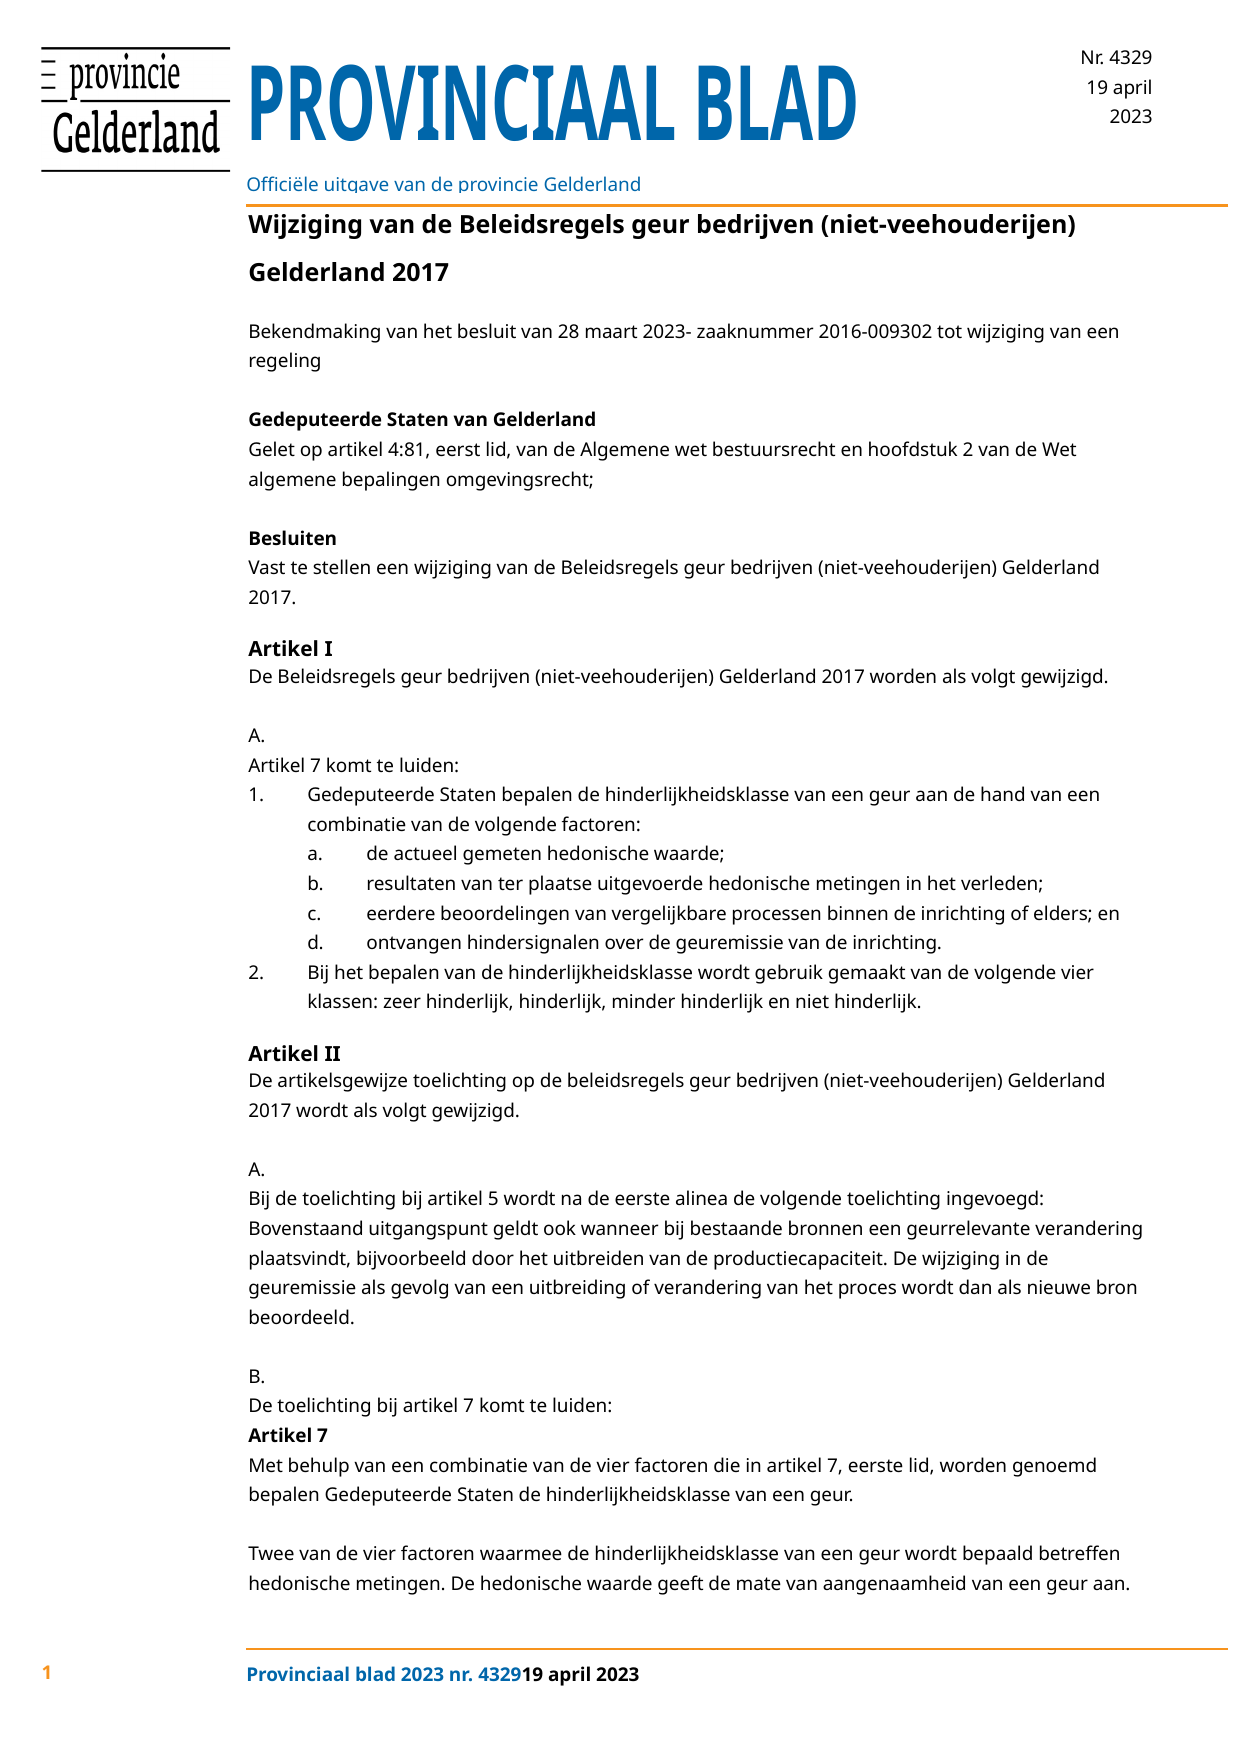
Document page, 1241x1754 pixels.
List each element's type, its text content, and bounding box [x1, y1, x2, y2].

text Wijziging van de Beleidsregels geur bedrijven (niet-veehouderijen) Gelderland 2017 [248, 207, 1152, 288]
list Gedeputeerde Staten bepalen de hinderlijkheidsklasse van een geur aan de hand van een combinatie van de volgende factoren: [248, 781, 1152, 837]
text Artikel 7 [248, 1422, 1152, 1448]
text Artikel I [248, 634, 1152, 663]
text A. [248, 722, 1152, 748]
text De toelichting bij artikel 7 komt te luiden: [248, 1393, 1152, 1418]
text Artikel 7 komt te luiden: [248, 752, 1152, 777]
text De artikelsgewijze toelichting op de beleidsregels geur bedrijven (niet-veehouderijen) Gelderland 2017 wordt als volgt gewijzigd. [248, 1067, 1152, 1123]
text Met behulp van een combinatie van de vier factoren die in artikel 7, eerste lid, worden genoemd bepalen Gedeputeerde Staten de hinderlijkheidsklasse van een geur. [248, 1452, 1152, 1507]
list resultaten van ter plaatse uitgevoerde hedonische metingen in het verleden; [307, 870, 1152, 896]
text Bekendmaking van het besluit van 28 maart 2023- zaaknummer 2016-009302 tot wijziging van een regeling [248, 318, 1152, 373]
text Vast te stellen een wijziging van de Beleidsregels geur bedrijven (niet-veehouderijen) Gelderland 2017. [248, 554, 1152, 610]
text De Beleidsregels geur bedrijven (niet-veehouderijen) Gelderland 2017 worden als volgt gewijzigd. [248, 663, 1152, 689]
text Besluiten [248, 525, 1152, 551]
text Twee van de vier factoren waarmee de hinderlijkheidsklasse van een geur wordt bepaald betreffen hedonische metingen. De hedonische waarde geeft de mate van aangenaamheid van een geur aan. [248, 1541, 1152, 1596]
list de actueel gemeten hedonische waarde; [307, 841, 1152, 866]
text Artikel II [248, 1039, 1152, 1067]
picture [41, 47, 231, 172]
text A. [248, 1156, 1152, 1182]
text B. [248, 1363, 1152, 1389]
list eerdere beoordelingen van vergelijkbare processen binnen de inrichting of elders; en [307, 900, 1152, 925]
list Bij het bepalen van de hinderlijkheidsklasse wordt gebruik gemaakt van de volgende vier klassen: zeer hinderlijk, hinderlijk, minder hinderlijk en niet hinderlijk. [248, 959, 1152, 1014]
list ontvangen hindersignalen over de geuremissie van de inrichting. [307, 929, 1152, 955]
text Gelet op artikel 4:81, eerst lid, van de Algemene wet bestuursrecht en hoofdstuk 2 van de Wet algemene bepalingen omgevingsrecht; [248, 436, 1152, 492]
text Bovenstaand uitgangspunt geldt ook wanneer bij bestaande bronnen een geurrelevante verandering plaatsvindt, bijvoorbeeld door het uitbreiden van de productiecapaciteit. De wijziging in de geuremissie als gevolg van een uitbreiding of verandering van het proces wordt dan als nieuwe bron beoordeeld. [248, 1215, 1152, 1330]
text Bij de toelichting bij artikel 5 wordt na de eerste alinea de volgende toelichting ingevoegd: [248, 1186, 1152, 1211]
text Gedeputeerde Staten van Gelderland [248, 407, 1152, 432]
